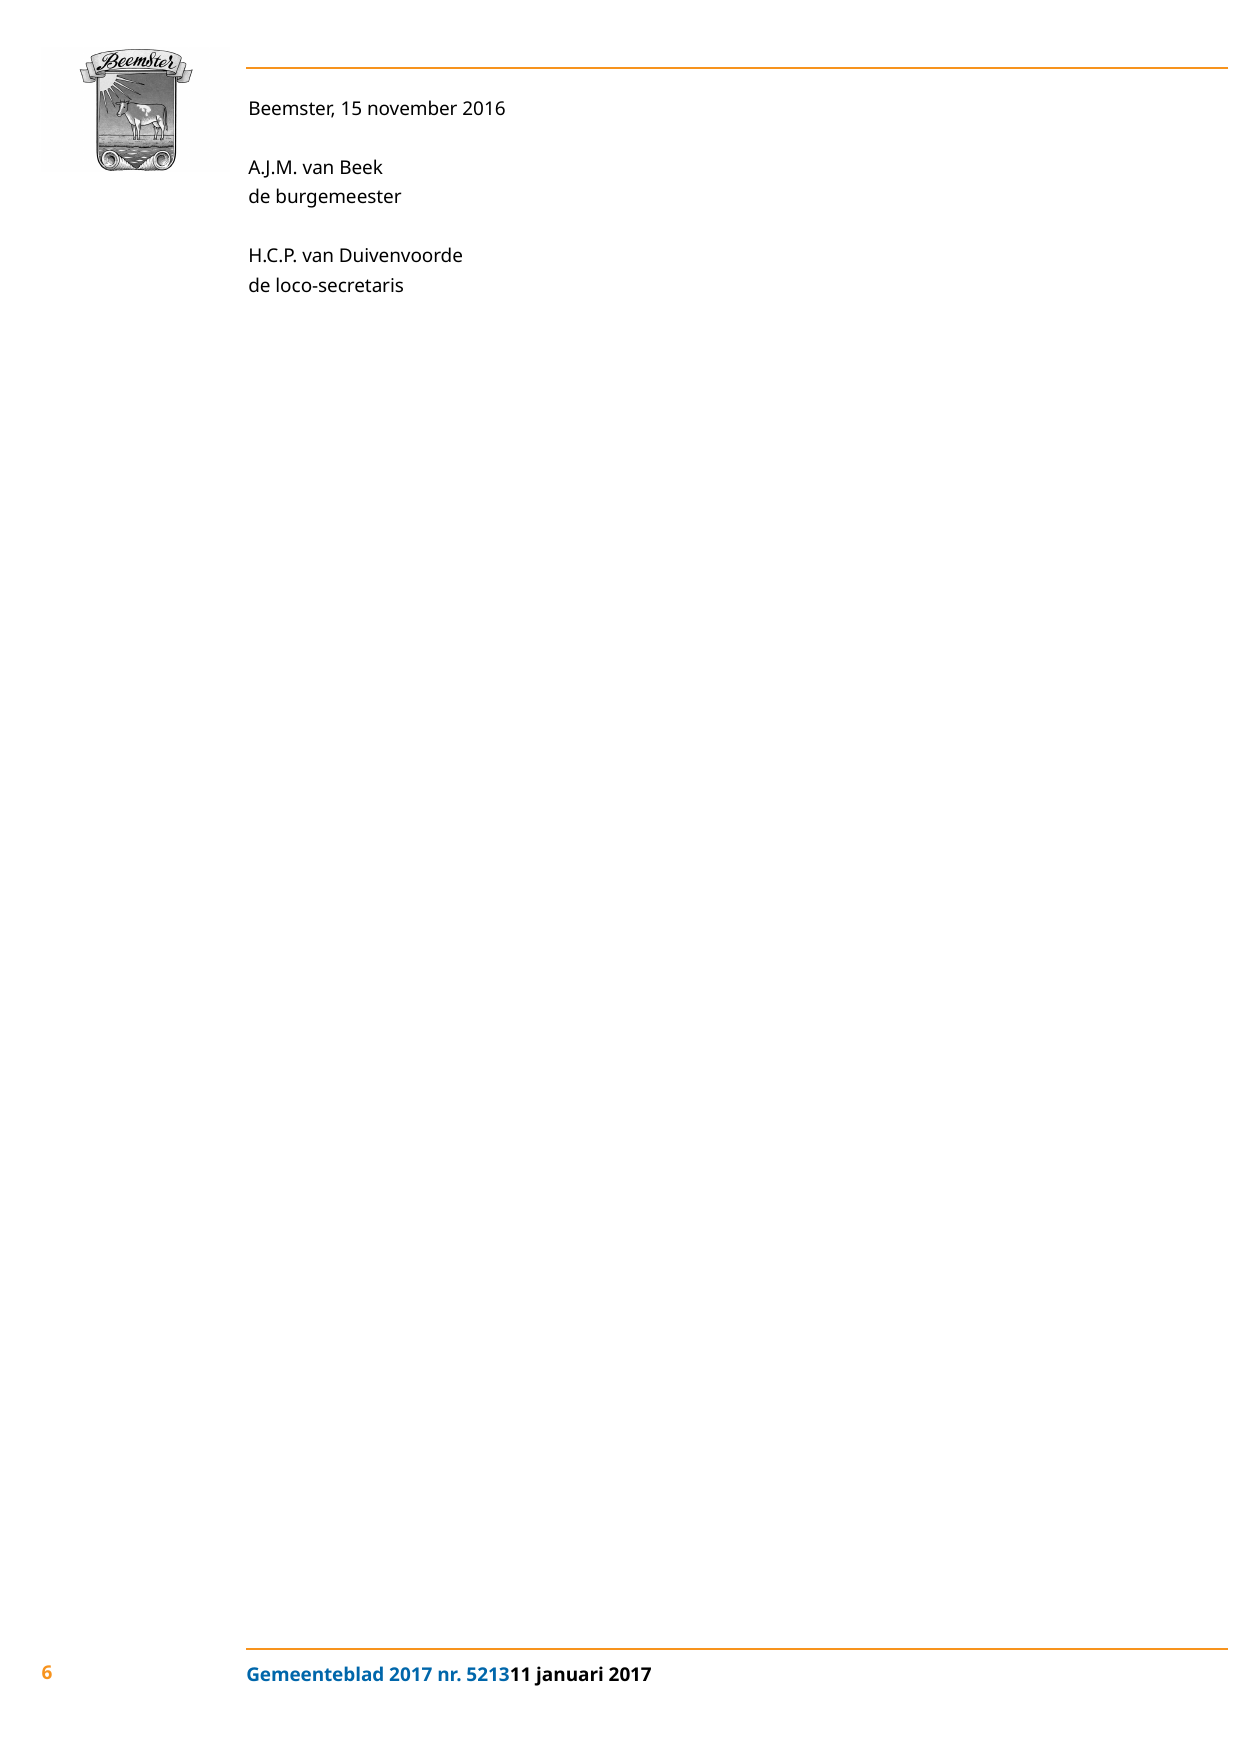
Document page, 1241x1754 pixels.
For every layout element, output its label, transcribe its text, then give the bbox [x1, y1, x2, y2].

picture [41, 47, 231, 172]
text de loco-secretaris [248, 272, 1152, 298]
text de burgemeester [248, 183, 1152, 209]
text H.C.P. van Duivenvoorde [248, 243, 1152, 268]
text A.J.M. van Beek [248, 154, 1152, 180]
text Beemster, 15 november 2016 [248, 95, 1152, 121]
